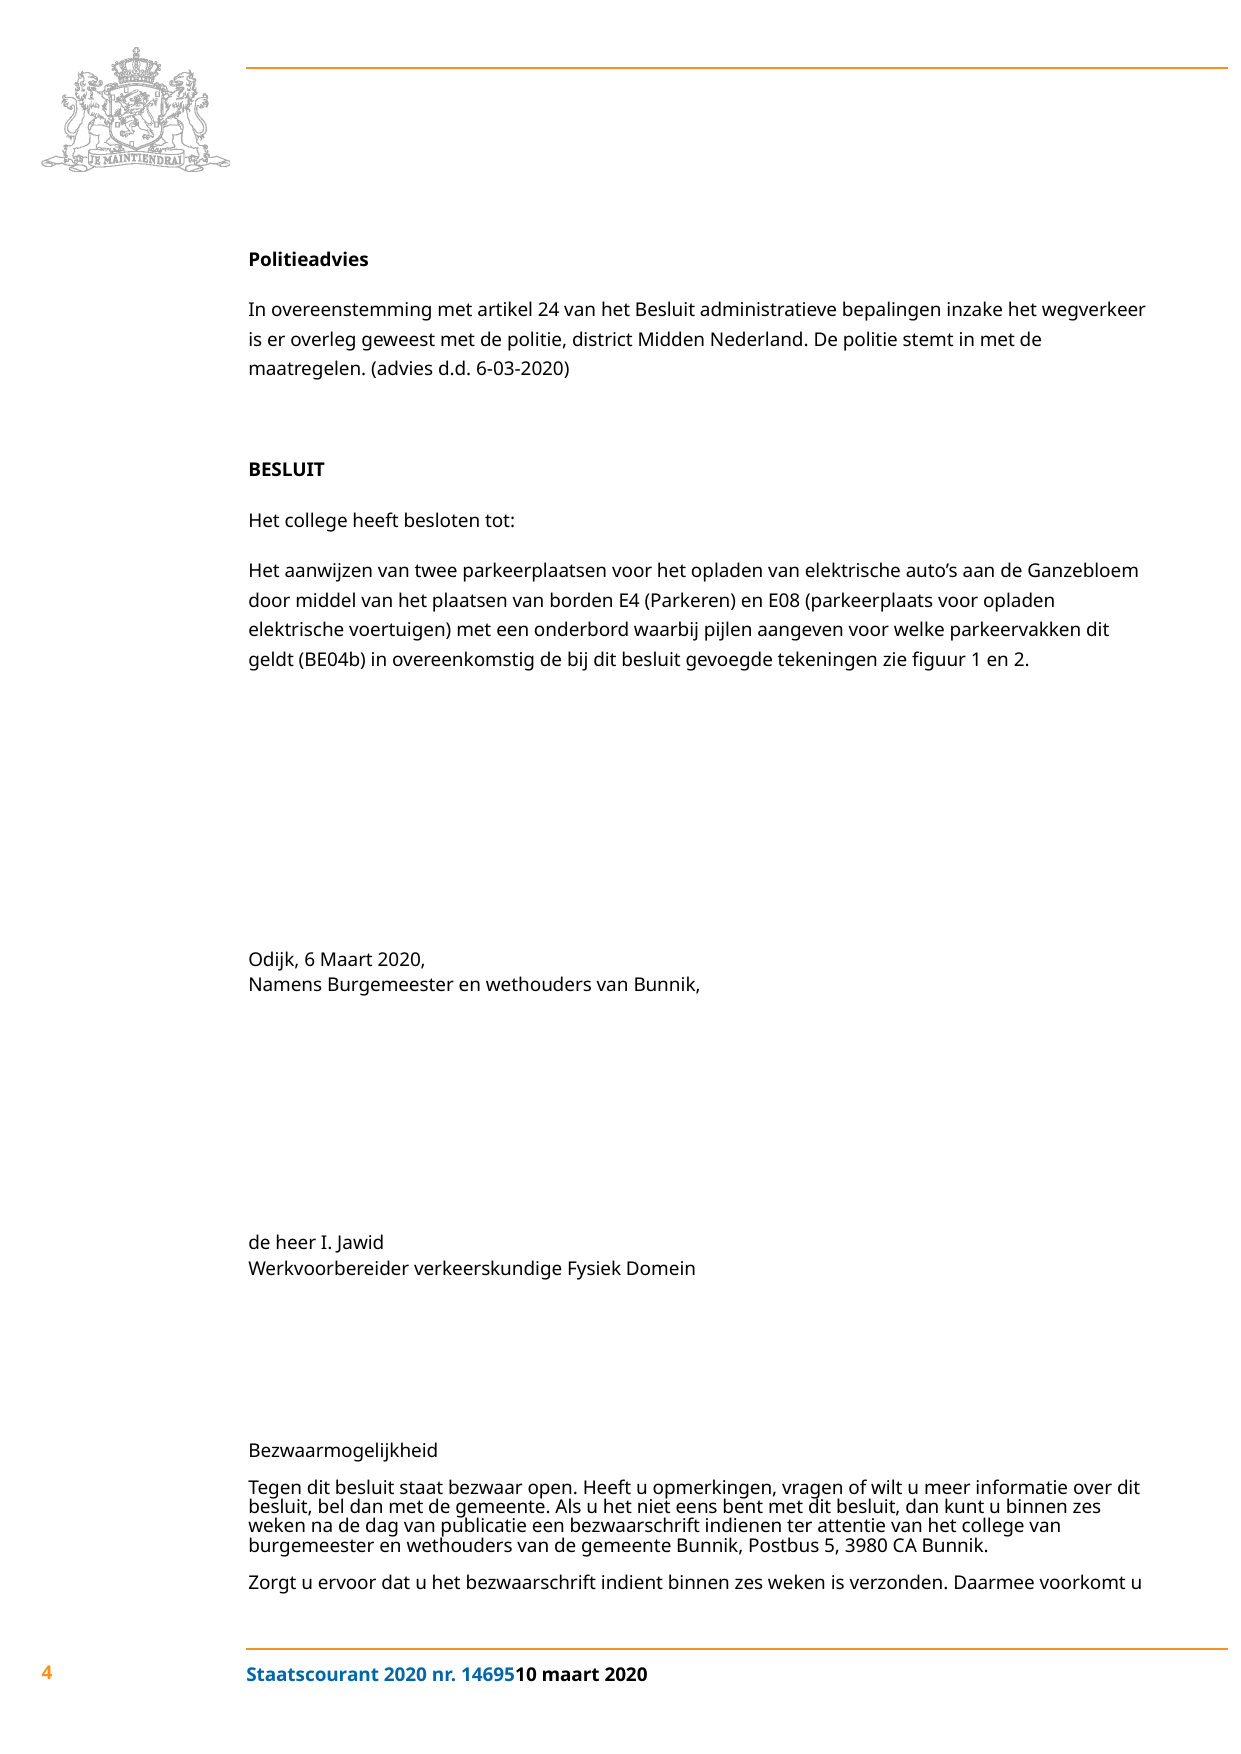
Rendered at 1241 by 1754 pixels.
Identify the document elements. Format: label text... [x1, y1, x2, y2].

text Politieadvies [248, 246, 1152, 272]
text Bezwaarmogelijkheid [248, 1442, 1152, 1461]
text de heer I. Jawid [248, 1229, 1152, 1255]
text Werkvoorbereider verkeerskundige Fysiek Domein [248, 1255, 1152, 1280]
text Zorgt u ervoor dat u het bezwaarschrift indient binnen zes weken is verzonden. Daarmee voorkomt u [248, 1574, 1152, 1593]
text Odijk, 6 Maart 2020, [248, 946, 1152, 972]
text Het aanwijzen van twee parkeerplaatsen voor het opladen van elektrische auto’s aan de Ganzebloem door middel van het plaatsen van borden E4 (Parkeren) en E08 (parkeerplaats voor opladen elektrische voertuigen) met een onderbord waarbij pijlen aangeven voor welke parkeervakken dit geldt (BE04b) in overeenkomstig de bij dit besluit gevoegde tekeningen zie figuur 1 en 2. [248, 557, 1152, 672]
text BESLUIT [248, 456, 1152, 482]
picture [41, 47, 231, 172]
text Namens Burgemeester en wethouders van Bunnik, [248, 972, 1152, 997]
text In overeenstemming met artikel 24 van het Besluit administratieve bepalingen inzake het wegverkeer is er overleg geweest met de politie, district Midden Nederland. De politie stemt in met de maatregelen. (advies d.d. 6-03-2020) [248, 296, 1152, 381]
text Het college heeft besloten tot: [248, 507, 1152, 533]
text Tegen dit besluit staat bezwaar open. Heeft u opmerkingen, vragen of wilt u meer informatie over dit besluit, bel dan met de gemeente. Als u het niet eens bent met dit besluit, dan kunt u binnen zes weken na de dag van publicatie een bezwaarschrift indienen ter attentie van het college van burgemeester en wethouders van de gemeente Bunnik, Postbus 5, 3980 CA Bunnik. [248, 1479, 1152, 1556]
